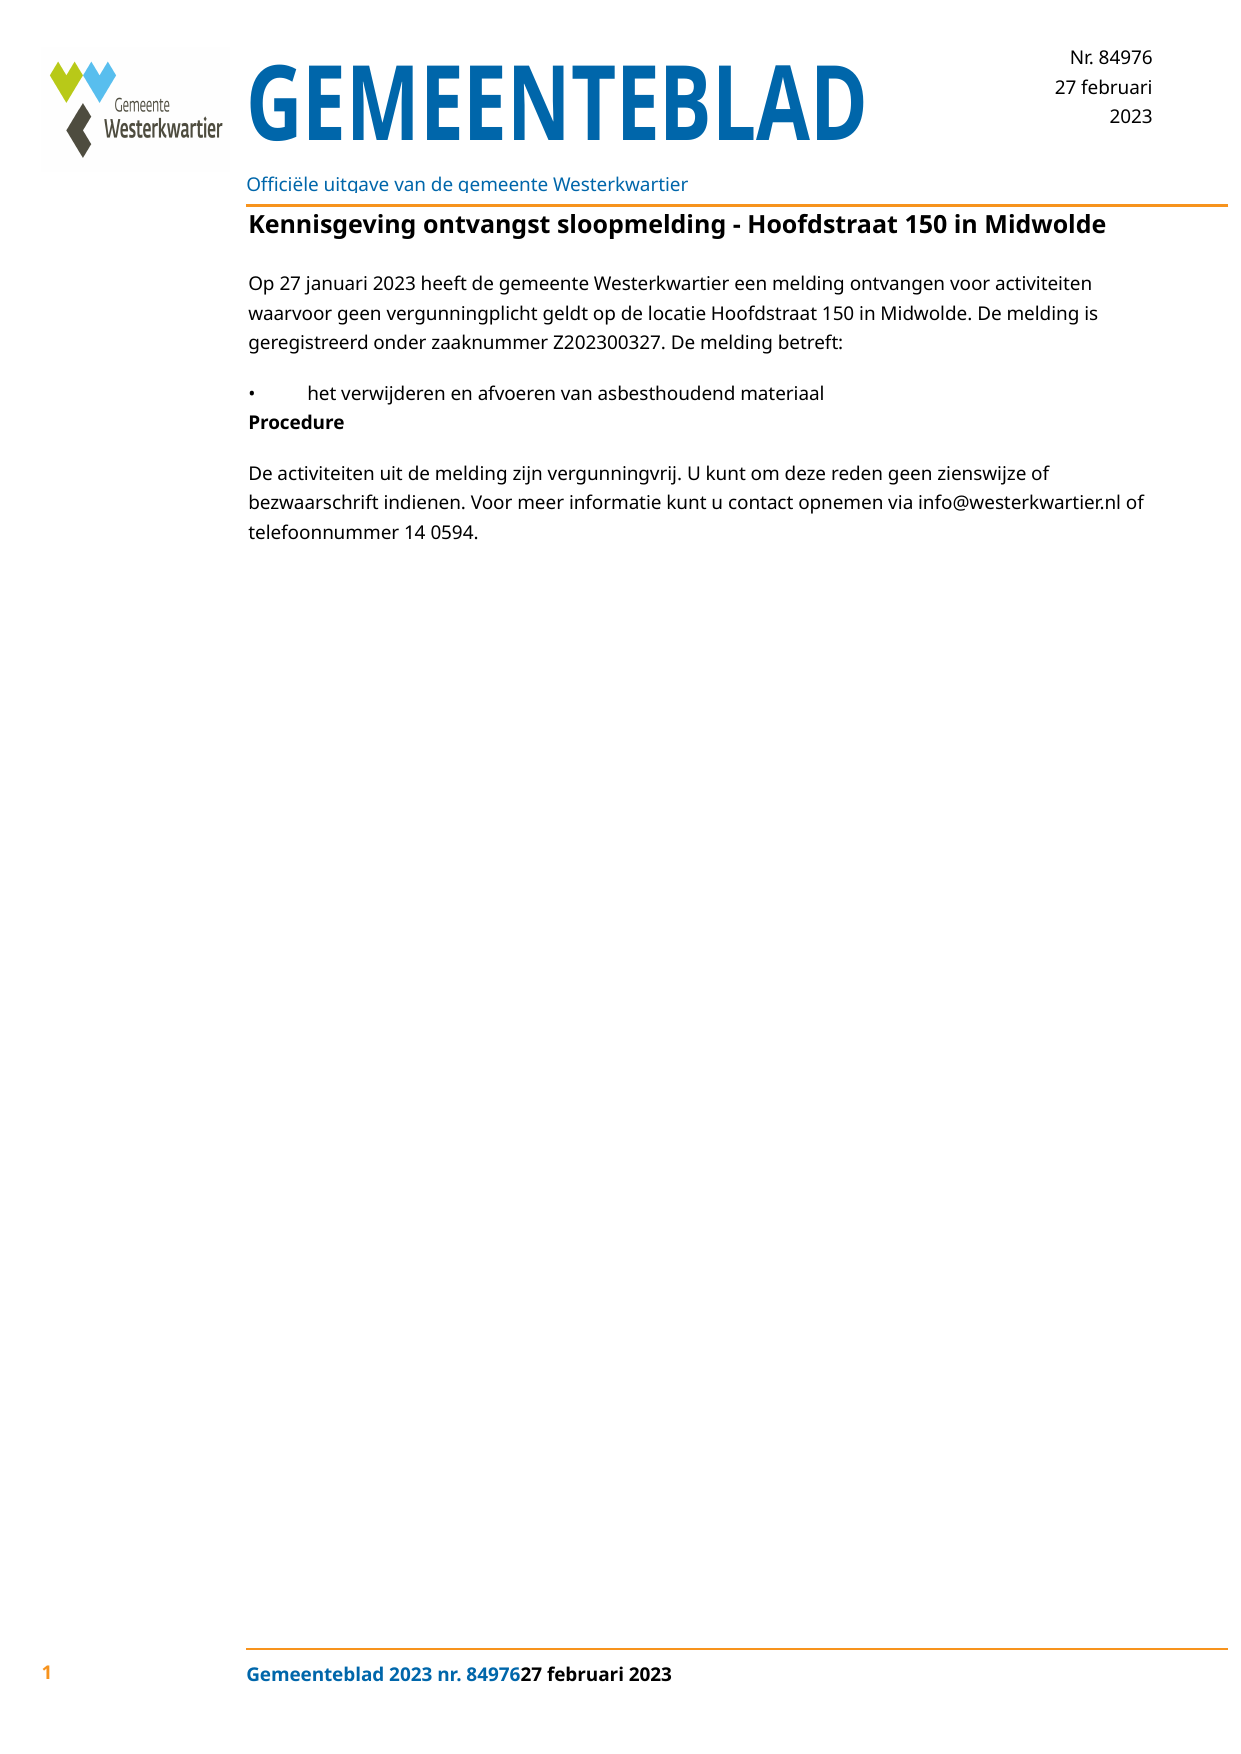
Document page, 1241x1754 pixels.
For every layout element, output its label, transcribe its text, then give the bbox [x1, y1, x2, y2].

picture [41, 47, 231, 172]
text De activiteiten uit de melding zijn vergunningvrij. U kunt om deze reden geen zienswijze of bezwaarschrift indienen. Voor meer informatie kunt u contact opnemen via info@westerkwartier.nl of telefoonnummer 14 0594. [248, 460, 1152, 545]
list het verwijderen en afvoeren van asbesthoudend materiaal [248, 380, 1152, 406]
text Procedure [248, 409, 1152, 435]
text Kennisgeving ontvangst sloopmelding - Hoofdstraat 150 in Midwolde [248, 207, 1152, 241]
text Op 27 januari 2023 heeft de gemeente Westerkwartier een melding ontvangen voor activiteiten waarvoor geen vergunningplicht geldt op de locatie Hoofdstraat 150 in Midwolde. De melding is geregistreerd onder zaaknummer Z202300327. De melding betreft: [248, 270, 1152, 355]
